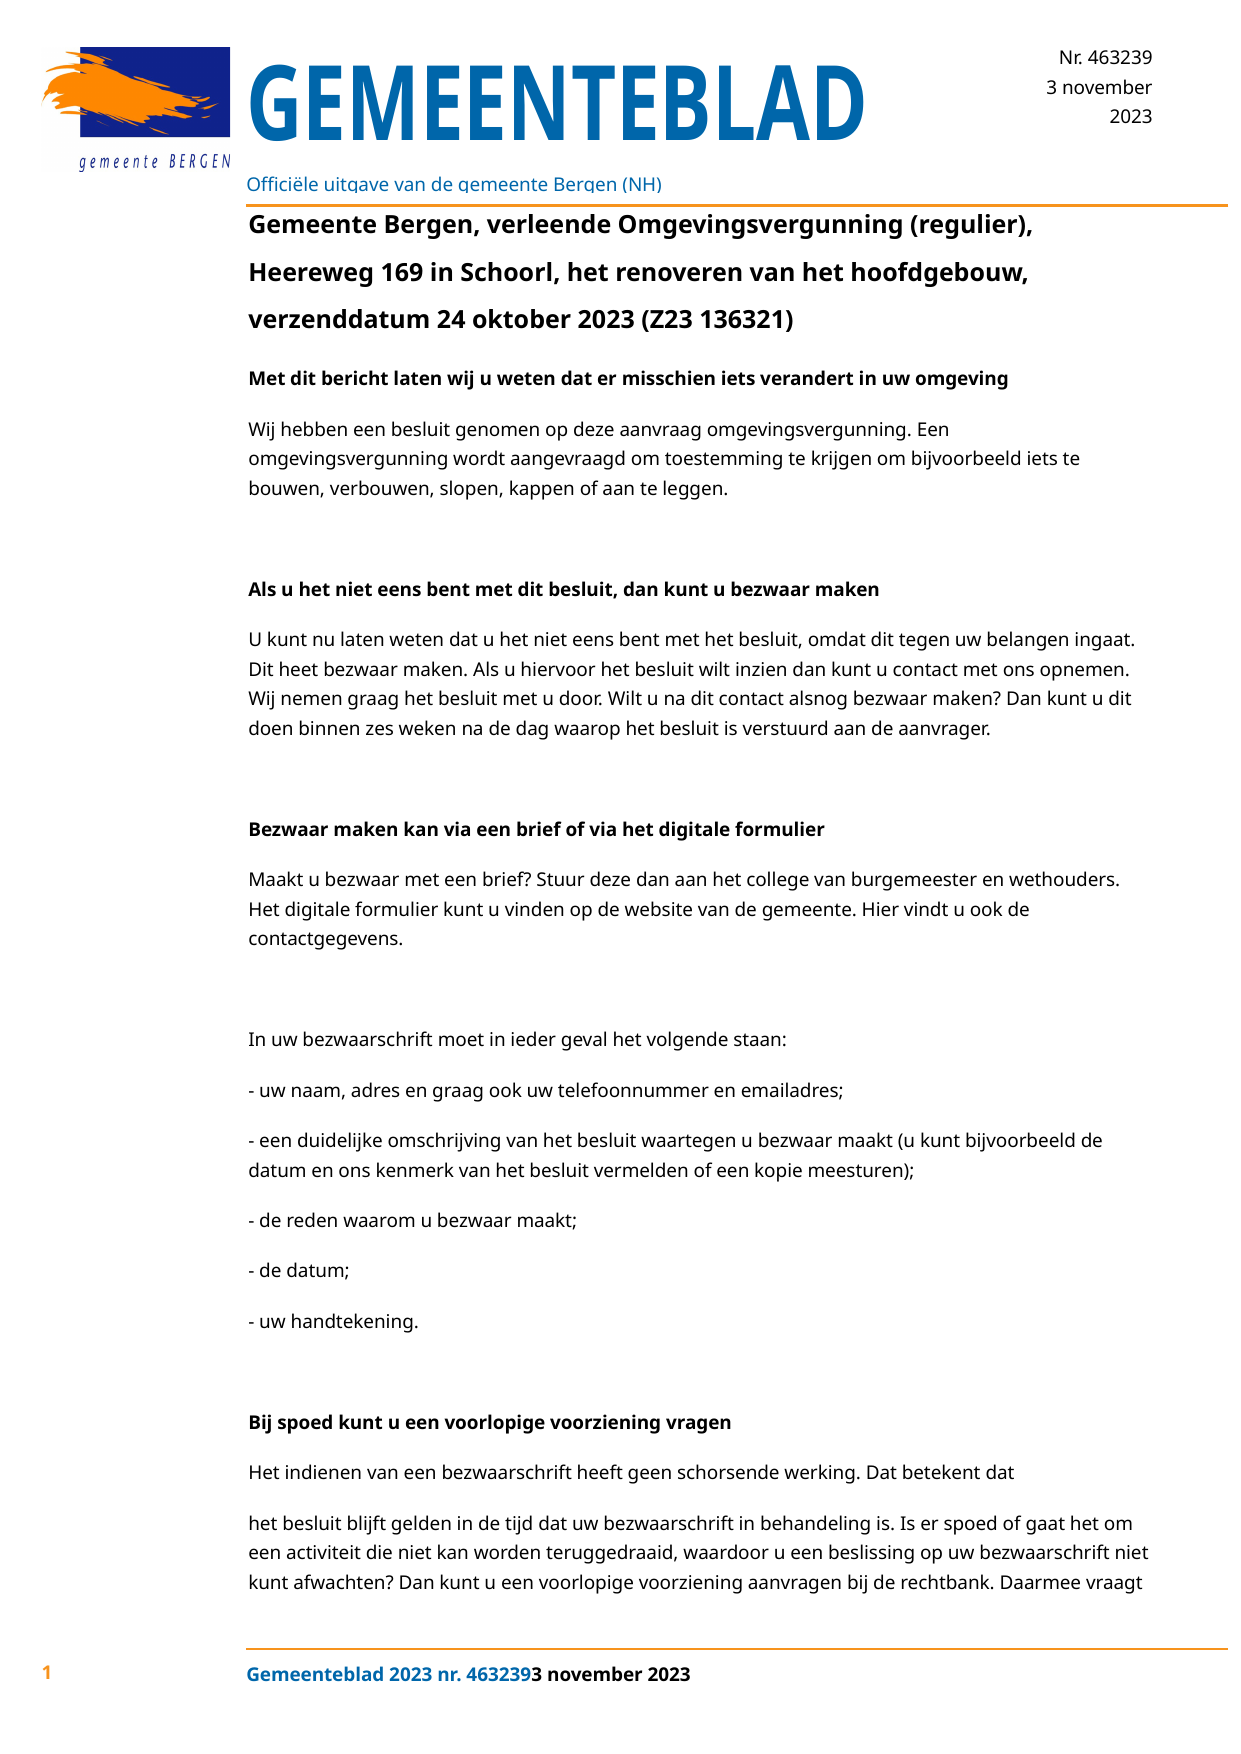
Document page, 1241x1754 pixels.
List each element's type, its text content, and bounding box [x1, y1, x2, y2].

text - uw handtekening. [248, 1308, 1152, 1334]
text - uw naam, adres en graag ook uw telefoonnummer en emailadres; [248, 1077, 1152, 1102]
text Met dit bericht laten wij u weten dat er misschien iets verandert in uw omgeving [248, 366, 1152, 391]
text Bij spoed kunt u een voorlopige voorziening vragen [248, 1409, 1152, 1434]
text Bezwaar maken kan via een brief of via het digitale formulier [248, 816, 1152, 842]
picture [41, 47, 231, 172]
text Het indienen van een bezwaarschrift heeft geen schorsende werking. Dat betekent dat [248, 1459, 1152, 1485]
text - een duidelijke omschrijving van het besluit waartegen u bezwaar maakt (u kunt bijvoorbeeld de datum en ons kenmerk van het besluit vermelden of een kopie meesturen); [248, 1127, 1152, 1182]
text - de datum; [248, 1258, 1152, 1283]
text In uw bezwaarschrift moet in ieder geval het volgende staan: [248, 1026, 1152, 1052]
text Als u het niet eens bent met dit besluit, dan kunt u bezwaar maken [248, 576, 1152, 602]
text Maakt u bezwaar met een brief? Stuur deze dan aan het college van burgemeester en wethouders. Het digitale formulier kunt u vinden op de website van de gemeente. Hier vindt u ook de contactgegevens. [248, 866, 1152, 951]
text Wij hebben een besluit genomen op deze aanvraag omgevingsvergunning. Een omgevingsvergunning wordt aangevraagd om toestemming te krijgen om bijvoorbeeld iets te bouwen, verbouwen, slopen, kappen of aan te leggen. [248, 416, 1152, 501]
text U kunt nu laten weten dat u het niet eens bent met het besluit, omdat dit tegen uw belangen ingaat. Dit heet bezwaar maken. Als u hiervoor het besluit wilt inzien dan kunt u contact met ons opnemen. Wij nemen graag het besluit met u door. Wilt u na dit contact alsnog bezwaar maken? Dan kunt u dit doen binnen zes weken na de dag waarop het besluit is verstuurd aan de aanvrager. [248, 626, 1152, 741]
text het besluit blijft gelden in de tijd dat uw bezwaarschrift in behandeling is. Is er spoed of gaat het om een activiteit die niet kan worden teruggedraaid, waardoor u een beslissing op uw bezwaarschrift niet kunt afwachten? Dan kunt u een voorlopige voorziening aanvragen bij de rechtbank. Daarmee vraagt [248, 1510, 1152, 1594]
text - de reden waarom u bezwaar maakt; [248, 1207, 1152, 1233]
text Gemeente Bergen, verleende Omgevingsvergunning (regulier), Heereweg 169 in Schoorl, het renoveren van het hoofdgebouw, verzenddatum 24 oktober 2023 (Z23 136321) [248, 207, 1152, 336]
